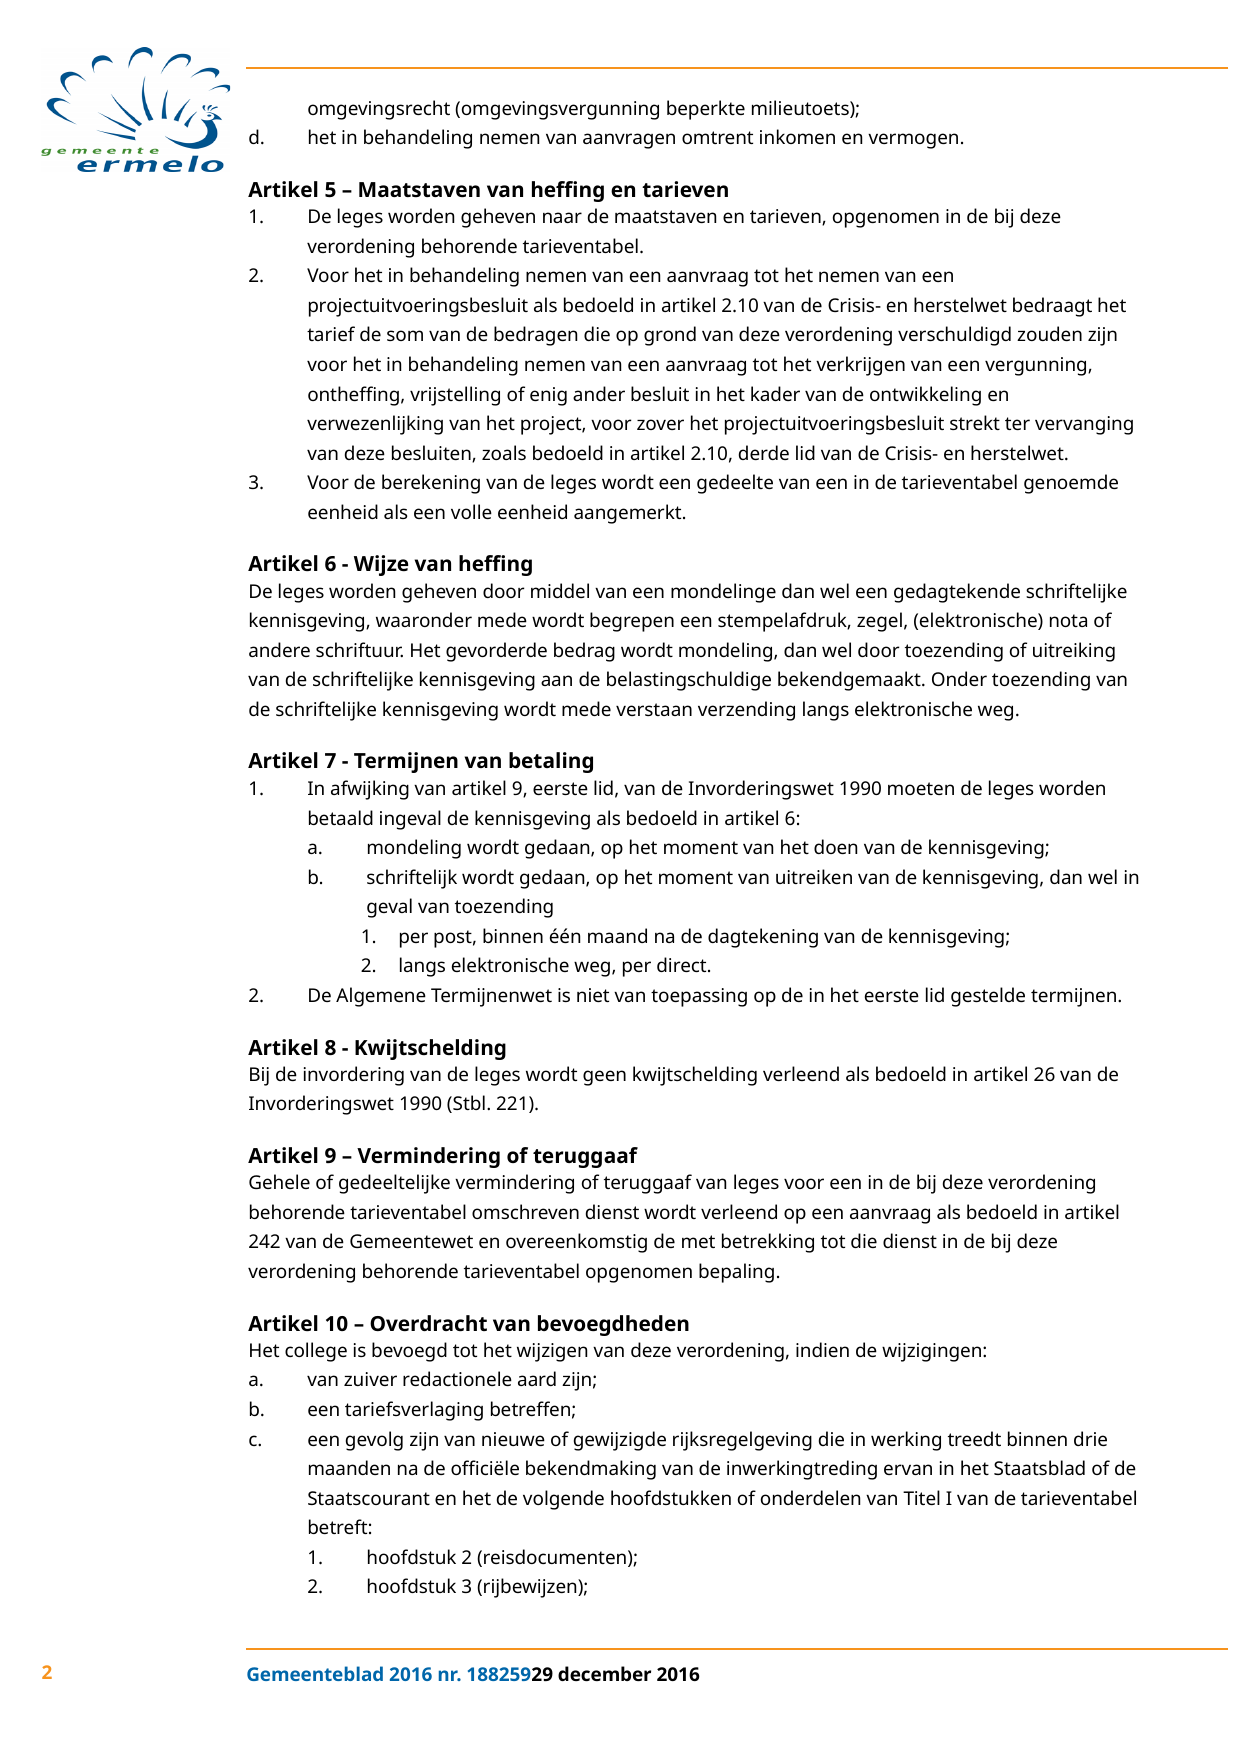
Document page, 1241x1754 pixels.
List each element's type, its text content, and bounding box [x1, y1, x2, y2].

text De leges worden geheven door middel van een mondelinge dan wel een gedagtekende schriftelijke kennisgeving, waaronder mede wordt begrepen een stempelafdruk, zegel, (elektronische) nota of andere schriftuur. Het gevorderde bedrag wordt mondeling, dan wel door toezending of uitreiking van de schriftelijke kennisgeving aan de belastingschuldige bekendgemaakt. Onder toezending van de schriftelijke kennisgeving wordt mede verstaan verzending langs elektronische weg. [248, 578, 1152, 722]
text Gehele of gedeeltelijke vermindering of teruggaaf van leges voor een in de bij deze verordening behorende tarieventabel omschreven dienst wordt verleend op een aanvraag als bedoeld in artikel 242 van de Gemeentewet en overeenkomstig de met betrekking tot die dienst in de bij deze verordening behorende tarieventabel opgenomen bepaling. [248, 1169, 1152, 1284]
list per post, binnen één maand na de dagtekening van de kennisgeving; [361, 923, 1152, 949]
list schriftelijk wordt gedaan, op het moment van uitreiken van de kennisgeving, dan wel in geval van toezending [307, 864, 1152, 919]
list hoofdstuk 3 (rijbewijzen); [307, 1574, 1152, 1599]
list omgevingsrecht (omgevingsvergunning beperkte milieutoets); [248, 95, 1152, 121]
list De Algemene Termijnenwet is niet van toepassing op de in het eerste lid gestelde termijnen. [248, 982, 1152, 1008]
text Artikel 9 – Vermindering of teruggaaf [248, 1141, 1152, 1169]
list langs elektronische weg, per direct. [361, 953, 1152, 978]
list van zuiver redactionele aard zijn; [248, 1367, 1152, 1392]
list een tariefsverlaging betreffen; [248, 1396, 1152, 1422]
list mondeling wordt gedaan, op het moment van het doen van de kennisgeving; [307, 834, 1152, 860]
list Voor het in behandeling nemen van een aanvraag tot het nemen van een projectuitvoeringsbesluit als bedoeld in artikel 2.10 van de Crisis- en herstelwet bedraagt het tarief de som van de bedragen die op grond van deze verordening verschuldigd zouden zijn voor het in behandeling nemen van een aanvraag tot het verkrijgen van een vergunning, ontheffing, vrijstelling of enig ander besluit in het kader van de ontwikkeling en verwezenlijking van het project, voor zover het projectuitvoeringsbesluit strekt ter vervanging van deze besluiten, zoals bedoeld in artikel 2.10, derde lid van de Crisis- en herstelwet. [248, 262, 1152, 466]
text Artikel 6 - Wijze van heffing [248, 549, 1152, 578]
list Voor de berekening van de leges wordt een gedeelte van een in de tarieventabel genoemde eenheid als een volle eenheid aangemerkt. [248, 469, 1152, 525]
text Het college is bevoegd tot het wijzigen van deze verordening, indien de wijzigingen: [248, 1337, 1152, 1363]
list het in behandeling nemen van aanvragen omtrent inkomen en vermogen. [248, 124, 1152, 150]
list een gevolg zijn van nieuwe of gewijzigde rijksregelgeving die in werking treedt binnen drie maanden na de officiële bekendmaking van de inwerkingtreding ervan in het Staatsblad of de Staatscourant en het de volgende hoofdstukken of onderdelen van Titel I van de tarieventabel betreft: [248, 1426, 1152, 1540]
text Artikel 5 – Maatstaven van heffing en tarieven [248, 175, 1152, 203]
text Artikel 10 – Overdracht van bevoegdheden [248, 1309, 1152, 1337]
text Artikel 8 - Kwijtschelding [248, 1033, 1152, 1061]
text Bij de invordering van de leges wordt geen kwijtschelding verleend als bedoeld in artikel 26 van de Invorderingswet 1990 (Stbl. 221). [248, 1061, 1152, 1116]
text Artikel 7 - Termijnen van betaling [248, 747, 1152, 775]
list In afwijking van artikel 9, eerste lid, van de Invorderingswet 1990 moeten de leges worden betaald ingeval de kennisgeving als bedoeld in artikel 6: [248, 775, 1152, 830]
picture [41, 47, 231, 172]
list hoofdstuk 2 (reisdocumenten); [307, 1544, 1152, 1570]
list De leges worden geheven naar de maatstaven en tarieven, opgenomen in de bij deze verordening behorende tarieventabel. [248, 203, 1152, 258]
